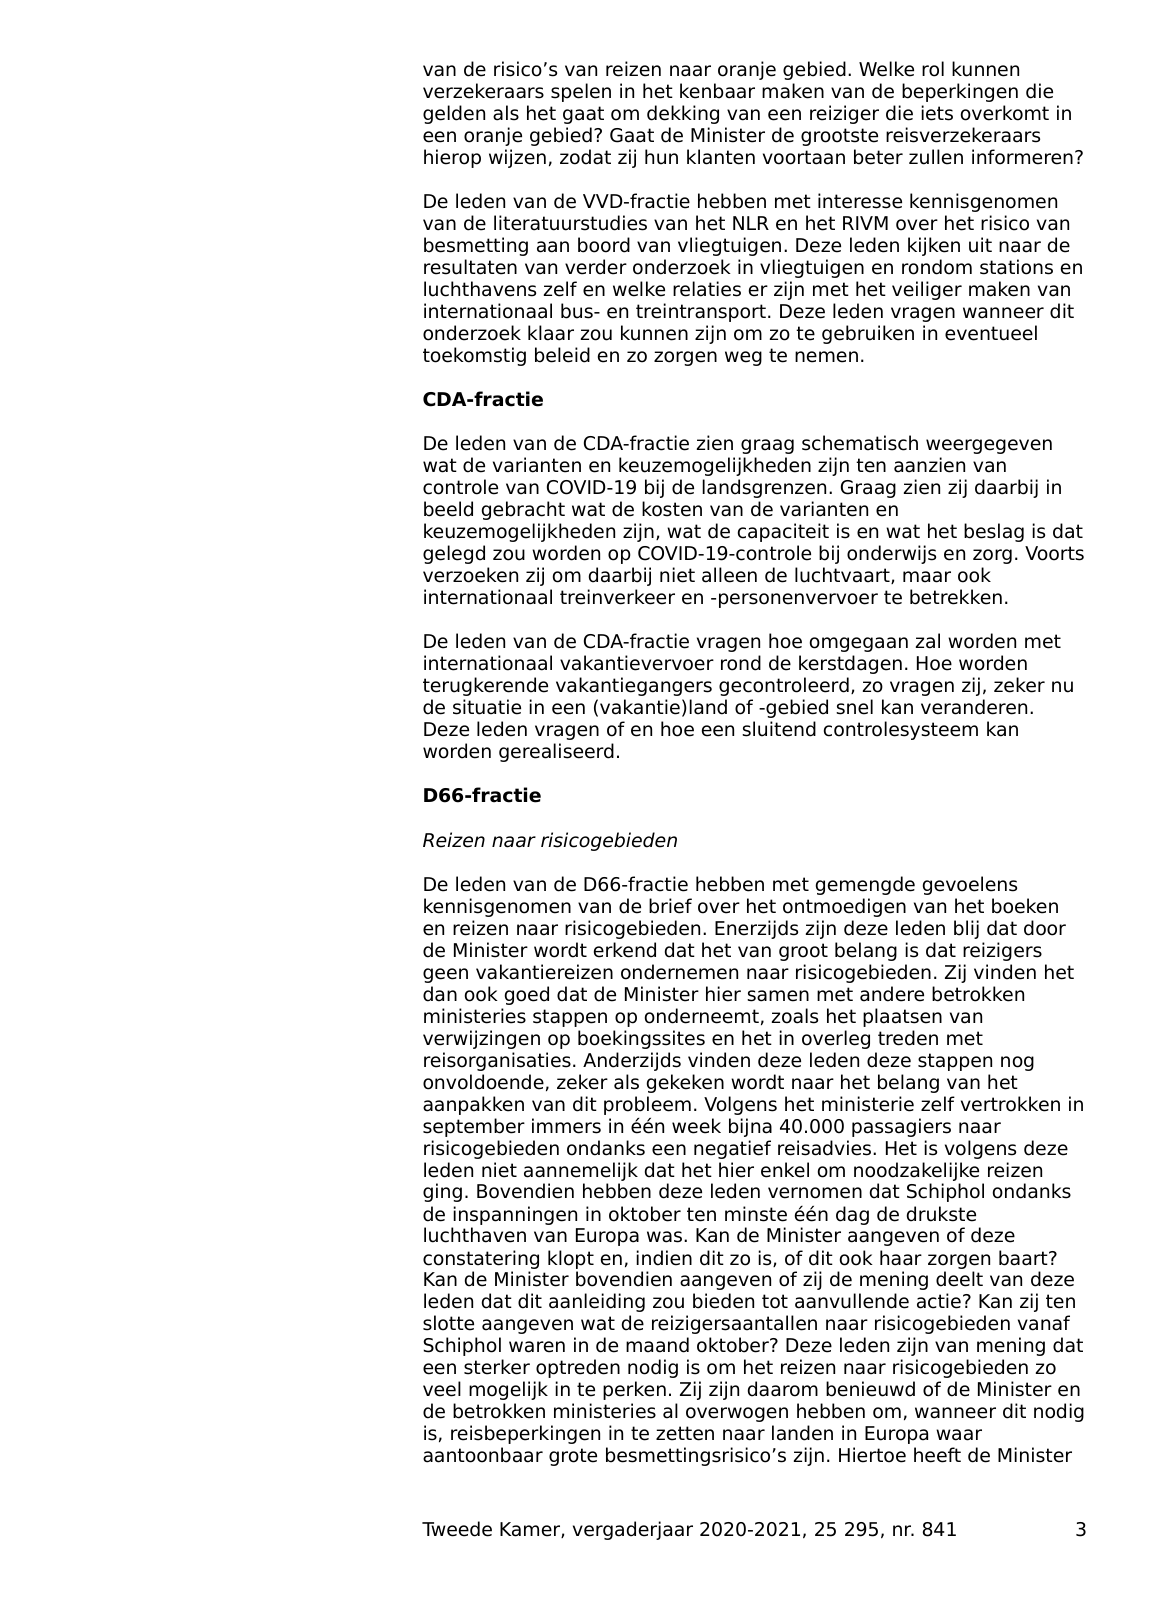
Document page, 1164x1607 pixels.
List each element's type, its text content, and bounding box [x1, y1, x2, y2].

subtitle Reizen naar risicogebieden [422, 829, 1087, 852]
text De leden van de CDA-fractie zien graag schematisch weergegeven wat de varianten en keuzemogelijkheden zijn ten aanzien van controle van COVID-19 bij de landsgrenzen. Graag zien zij daarbij in beeld gebracht wat de kosten van de varianten en keuzemogelijkheden zijn, wat de capaciteit is en wat het beslag is dat gelegd zou worden op COVID-19-controle bij onderwijs en zorg. Voorts verzoeken zij om daarbij niet alleen de luchtvaart, maar ook internationaal treinverkeer en -personenvervoer te betrekken. [422, 433, 1087, 609]
text De leden van de D66-fractie hebben met gemengde gevoelens kennisgenomen van de brief over het ontmoedigen van het boeken en reizen naar risicogebieden. Enerzijds zijn deze leden blij dat door de Minister wordt erkend dat het van groot belang is dat reizigers geen vakantiereizen ondernemen naar risicogebieden. Zij vinden het dan ook goed dat de Minister hier samen met andere betrokken ministeries stappen op onderneemt, zoals het plaatsen van verwijzingen op boekingssites en het in overleg treden met reisorganisaties. Anderzijds vinden deze leden deze stappen nog onvoldoende, zeker als gekeken wordt naar het belang van het aanpakken van dit probleem. Volgens het ministerie zelf vertrokken in september immers in één week bijna 40.000 passagiers naar risicogebieden ondanks een negatief reisadvies. Het is volgens deze leden niet aannemelijk dat het hier enkel om noodzakelijke reizen ging. Bovendien hebben deze leden vernomen dat Schiphol ondanks de inspanningen in oktober ten minste één dag de drukste luchthaven van Europa was. Kan de Minister aangeven of deze constatering klopt en, indien dit zo is, of dit ook haar zorgen baart? Kan de Minister bovendien aangeven of zij de mening deelt van deze leden dat dit aanleiding zou bieden tot aanvullende actie? Kan zij ten slotte aangeven wat de reizigersaantallen naar risicogebieden vanaf Schiphol waren in de maand oktober? Deze leden zijn van mening dat een sterker optreden nodig is om het reizen naar risicogebieden zo veel mogelijk in te perken. Zij zijn daarom benieuwd of de Minister en de betrokken ministeries al overwogen hebben om, wanneer dit nodig is, reisbeperkingen in te zetten naar landen in Europa waar aantoonbaar grote besmettingsrisico’s zijn. Hiertoe heeft de Minister [422, 874, 1087, 1467]
text De leden van de CDA-fractie vragen hoe omgegaan zal worden met internationaal vakantievervoer rond de kerstdagen. Hoe worden terugkerende vakantiegangers gecontroleerd, zo vragen zij, zeker nu de situatie in een (vakantie)land of -gebied snel kan veranderen. Deze leden vragen of en hoe een sluitend controlesysteem kan worden gerealiseerd. [422, 631, 1087, 763]
text van de risico’s van reizen naar oranje gebied. Welke rol kunnen verzekeraars spelen in het kenbaar maken van de beperkingen die gelden als het gaat om dekking van een reiziger die iets overkomt in een oranje gebied? Gaat de Minister de grootste reisverzekeraars hierop wijzen, zodat zij hun klanten voortaan beter zullen informeren? [422, 59, 1087, 169]
subtitle D66-fractie [422, 785, 1087, 807]
subtitle CDA-fractie [422, 389, 1087, 411]
text De leden van de VVD-fractie hebben met interesse kennisgenomen van de literatuurstudies van het NLR en het RIVM over het risico van besmetting aan boord van vliegtuigen. Deze leden kijken uit naar de resultaten van verder onderzoek in vliegtuigen en rondom stations en luchthavens zelf en welke relaties er zijn met het veiliger maken van internationaal bus- en treintransport. Deze leden vragen wanneer dit onderzoek klaar zou kunnen zijn om zo te gebruiken in eventueel toekomstig beleid en zo zorgen weg te nemen. [422, 191, 1087, 367]
